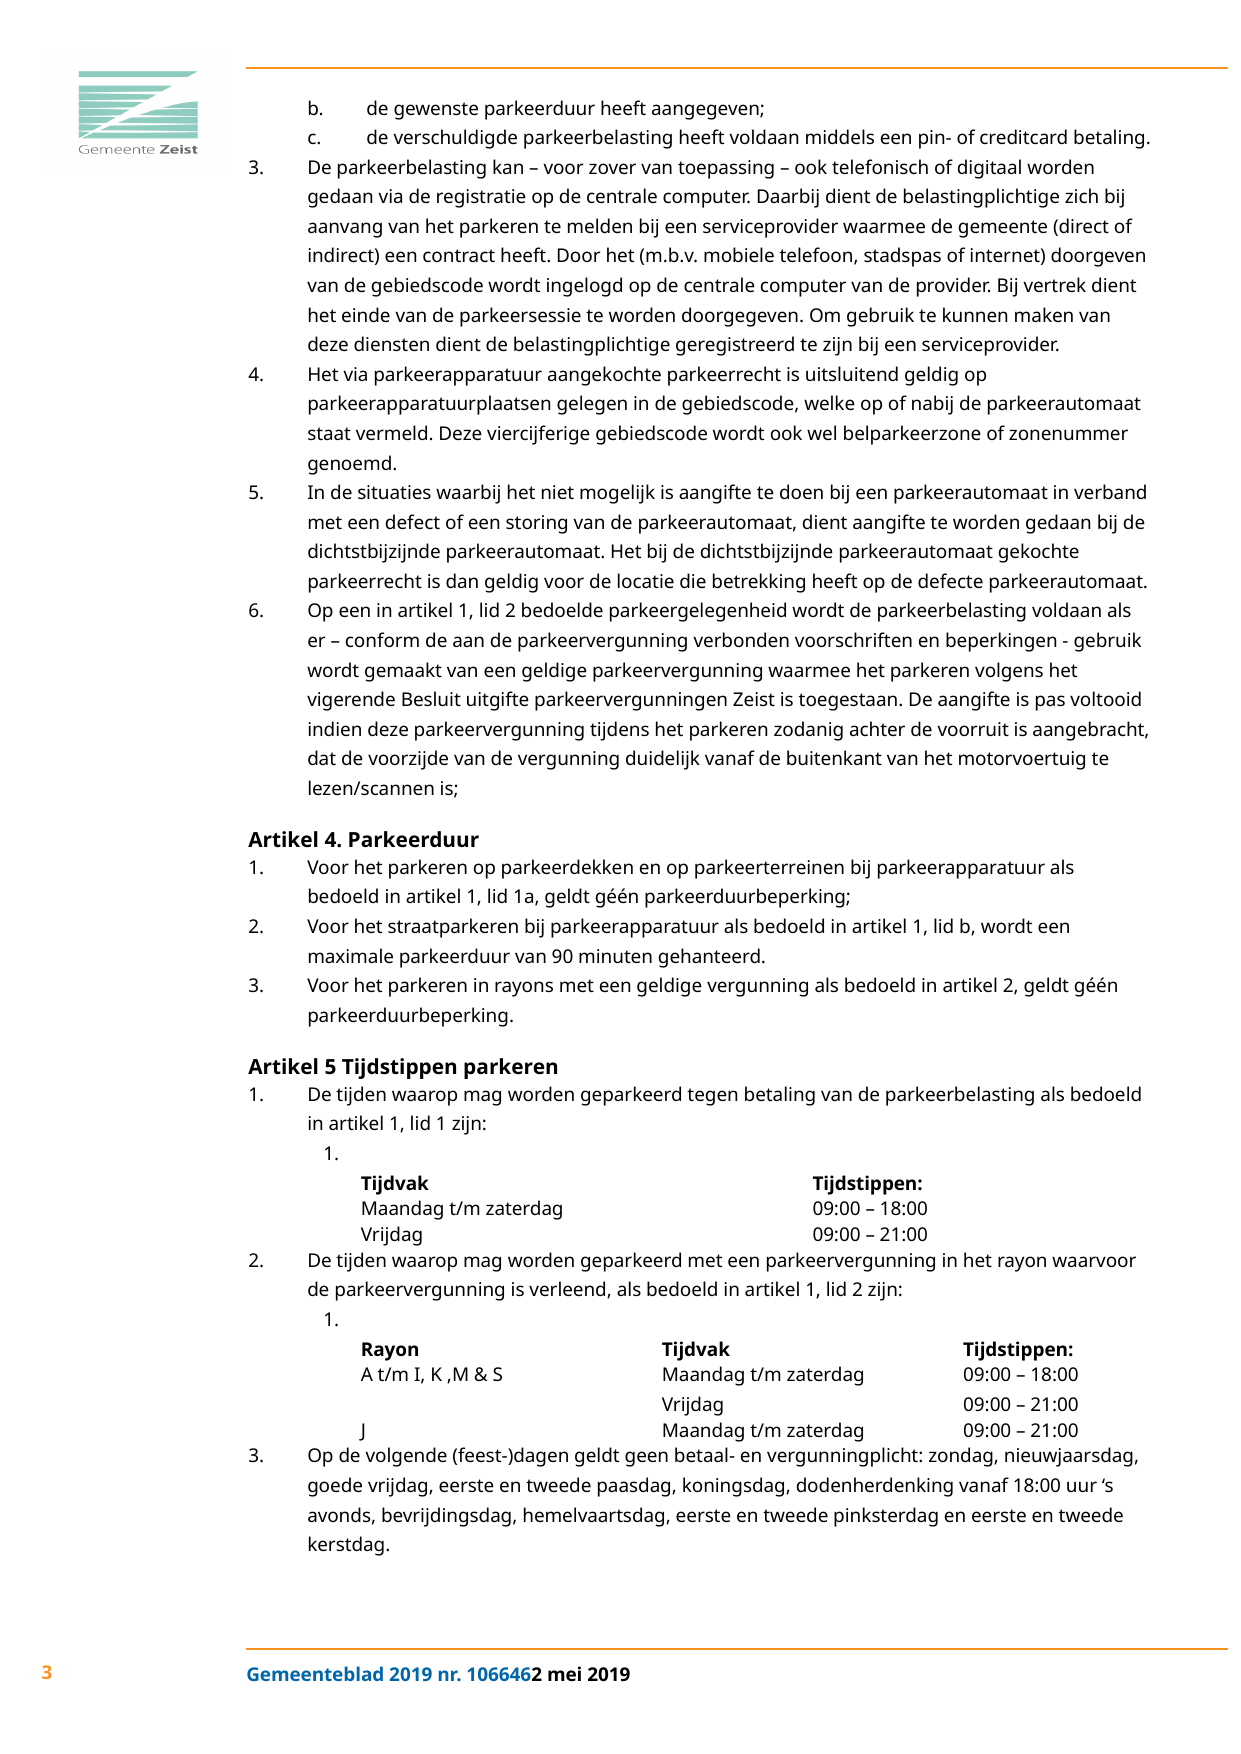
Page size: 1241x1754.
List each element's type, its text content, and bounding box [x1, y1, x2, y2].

table_cell J [361, 1417, 662, 1443]
list de gewenste parkeerduur heeft aangegeven; [307, 95, 1152, 121]
table_cell Maandag t/m zaterdag Vrijdag [662, 1362, 963, 1417]
text Artikel 5 Tijdstippen parkeren [248, 1052, 1152, 1081]
table_header Tijdvak [662, 1336, 963, 1362]
table_header Rayon [361, 1336, 662, 1362]
list Op een in artikel 1, lid 2 bedoelde parkeergelegenheid wordt de parkeerbelasting voldaan als er – conform de aan de parkeervergunning verbonden voorschriften en beperkingen - gebruik wordt gemaakt van een geldige parkeervergunning waarmee het parkeren volgens het vigerende Besluit uitgifte parkeervergunningen Zeist is toegestaan. De aangifte is pas voltooid indien deze parkeervergunning tijdens het parkeren zodanig achter de voorruit is aangebracht, dat de voorzijde van de vergunning duidelijk vanaf de buitenkant van het motorvoertuig te lezen/scannen is; [248, 598, 1152, 801]
table_cell 09:00 – 18:00 [812, 1195, 1240, 1221]
list In de situaties waarbij het niet mogelijk is aangifte te doen bij een parkeerautomaat in verband met een defect of een storing van de parkeerautomaat, dient aangifte te worden gedaan bij de dichtstbijzijnde parkeerautomaat. Het bij de dichtstbijzijnde parkeerautomaat gekochte parkeerrecht is dan geldig voor de locatie die betrekking heeft op de defecte parkeerautomaat. [248, 479, 1152, 594]
text Artikel 4. Parkeerduur [248, 826, 1152, 854]
table_cell 09:00 – 21:00 [963, 1417, 1240, 1443]
list Voor het parkeren op parkeerdekken en op parkeerterreinen bij parkeerapparatuur als bedoeld in artikel 1, lid 1a, geldt géén parkeerduurbeperking; [248, 854, 1152, 909]
list Het via parkeerapparatuur aangekochte parkeerrecht is uitsluitend geldig op parkeerapparatuurplaatsen gelegen in de gebiedscode, welke op of nabij de parkeerautomaat staat vermeld. Deze viercijferige gebiedscode wordt ook wel belparkeerzone of zonenummer genoemd. [248, 361, 1152, 476]
list De tijden waarop mag worden geparkeerd met een parkeervergunning in het rayon waarvoor de parkeervergunning is verleend, als bedoeld in artikel 1, lid 2 zijn: [248, 1247, 1152, 1302]
table_cell 09:00 – 21:00 [812, 1221, 1240, 1247]
table_cell Maandag t/m zaterdag [662, 1417, 963, 1443]
table_cell Vrijdag [361, 1221, 812, 1247]
table_cell 09:00 – 18:00 09:00 – 21:00 [963, 1362, 1240, 1417]
table_header Tijdvak [361, 1170, 812, 1195]
table_header Tijdstippen: [812, 1170, 1240, 1195]
list Voor het parkeren in rayons met een geldige vergunning als bedoeld in artikel 2, geldt géén parkeerduurbeperking. [248, 972, 1152, 1028]
table_cell Maandag t/m zaterdag [361, 1195, 812, 1221]
list Voor het straatparkeren bij parkeerapparatuur als bedoeld in artikel 1, lid b, wordt een maximale parkeerduur van 90 minuten gehanteerd. [248, 913, 1152, 968]
list De parkeerbelasting kan – voor zover van toepassing – ook telefonisch of digitaal worden gedaan via de registratie op de centrale computer. Daarbij dient de belastingplichtige zich bij aanvang van het parkeren te melden bij een serviceprovider waarmee de gemeente (direct of indirect) een contract heeft. Door het (m.b.v. mobiele telefoon, stadspas of internet) doorgeven van de gebiedscode wordt ingelogd op de centrale computer van de provider. Bij vertrek dient het einde van de parkeersessie te worden doorgegeven. Om gebruik te kunnen maken van deze diensten dient de belastingplichtige geregistreerd te zijn bij een serviceprovider. [248, 154, 1152, 357]
picture [41, 47, 231, 172]
list De tijden waarop mag worden geparkeerd tegen betaling van de parkeerbelasting als bedoeld in artikel 1, lid 1 zijn: [248, 1081, 1152, 1136]
table_cell A t/m I, K ,M & S [361, 1362, 662, 1417]
list de verschuldigde parkeerbelasting heeft voldaan middels een pin- of creditcard betaling. [307, 124, 1152, 150]
table_header Tijdstippen: [963, 1336, 1240, 1362]
list Op de volgende (feest-)dagen geldt geen betaal- en vergunningplicht: zondag, nieuwjaarsdag, goede vrijdag, eerste en tweede paasdag, koningsdag, dodenherdenking vanaf 18:00 uur ‘s avonds, bevrijdingsdag, hemelvaartsdag, eerste en tweede pinksterdag en eerste en tweede kerstdag. [248, 1443, 1152, 1557]
